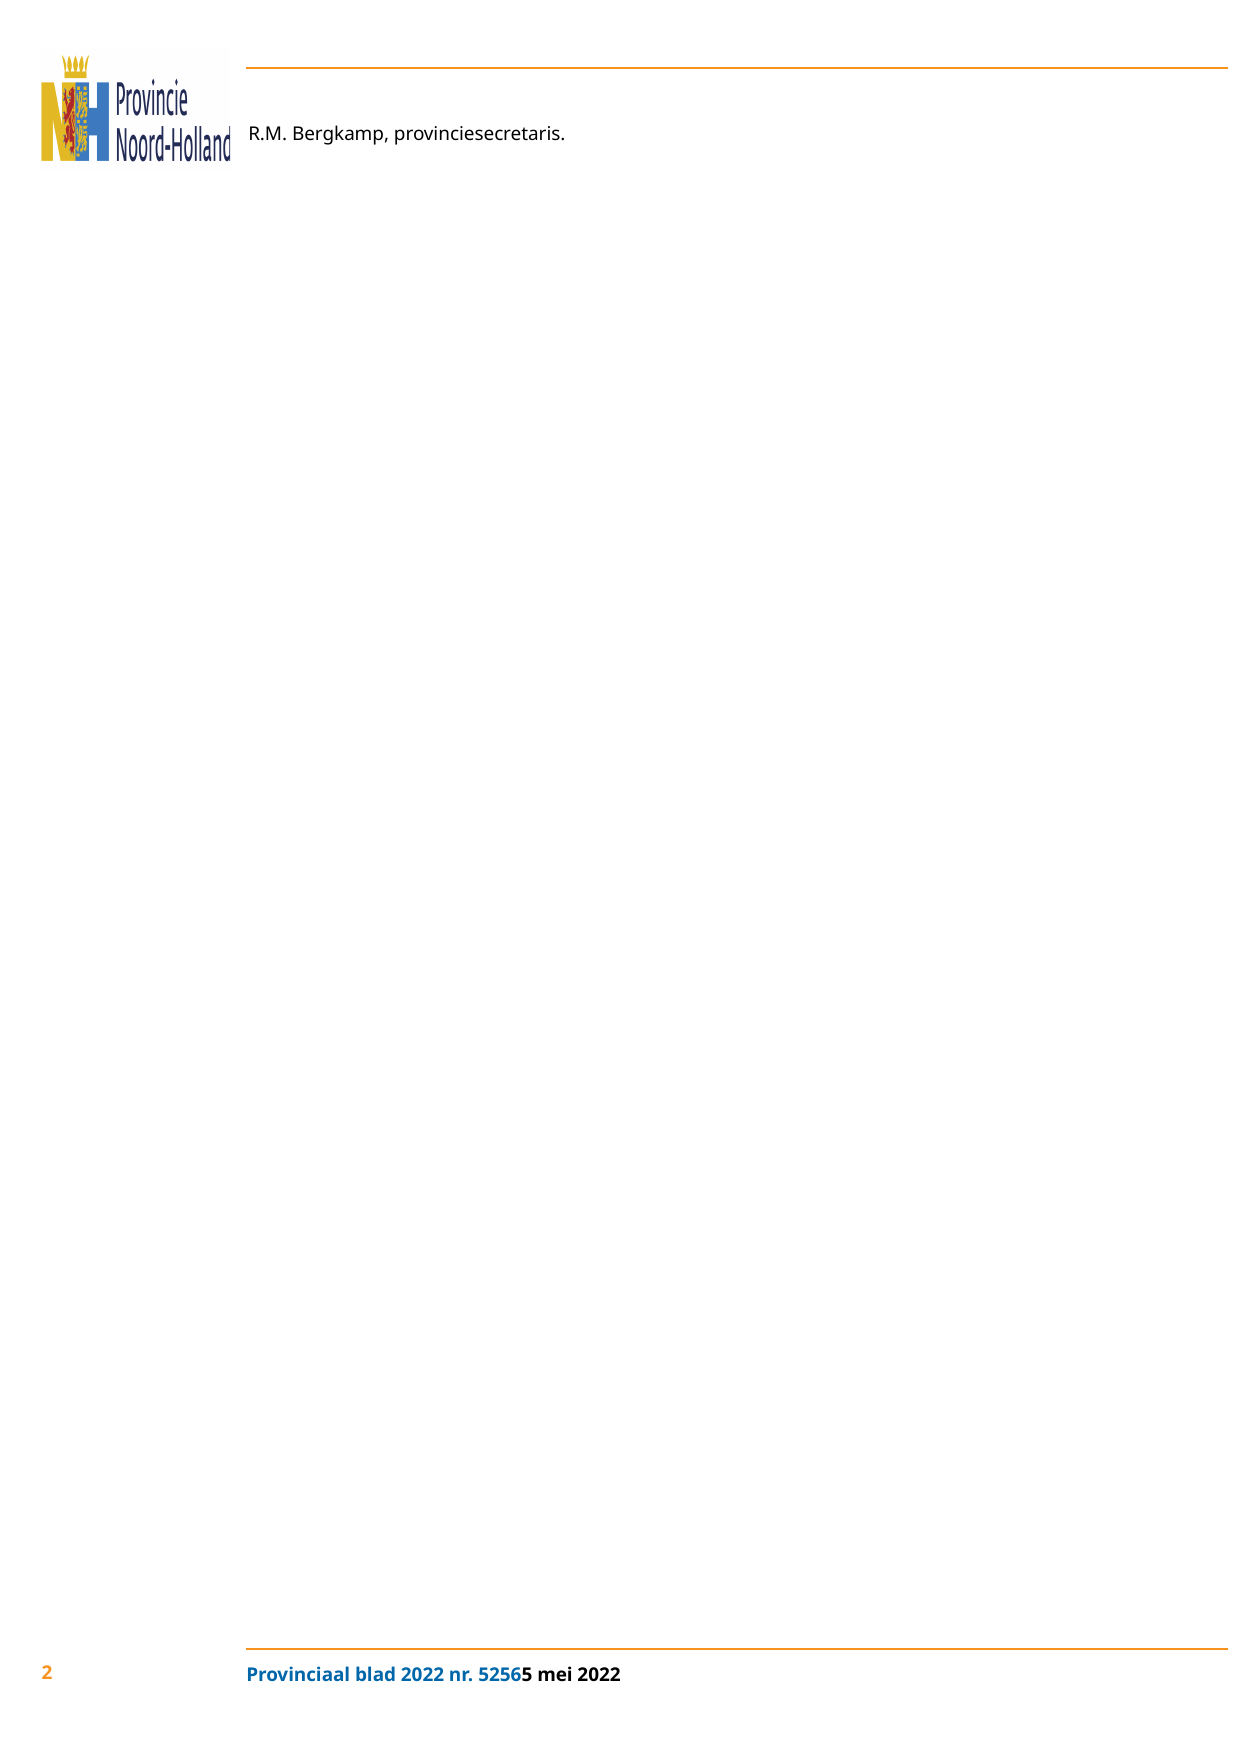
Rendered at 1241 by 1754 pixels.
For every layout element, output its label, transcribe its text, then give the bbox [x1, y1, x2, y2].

picture [41, 47, 231, 172]
text R.M. Bergkamp, provinciesecretaris. [248, 121, 1152, 146]
